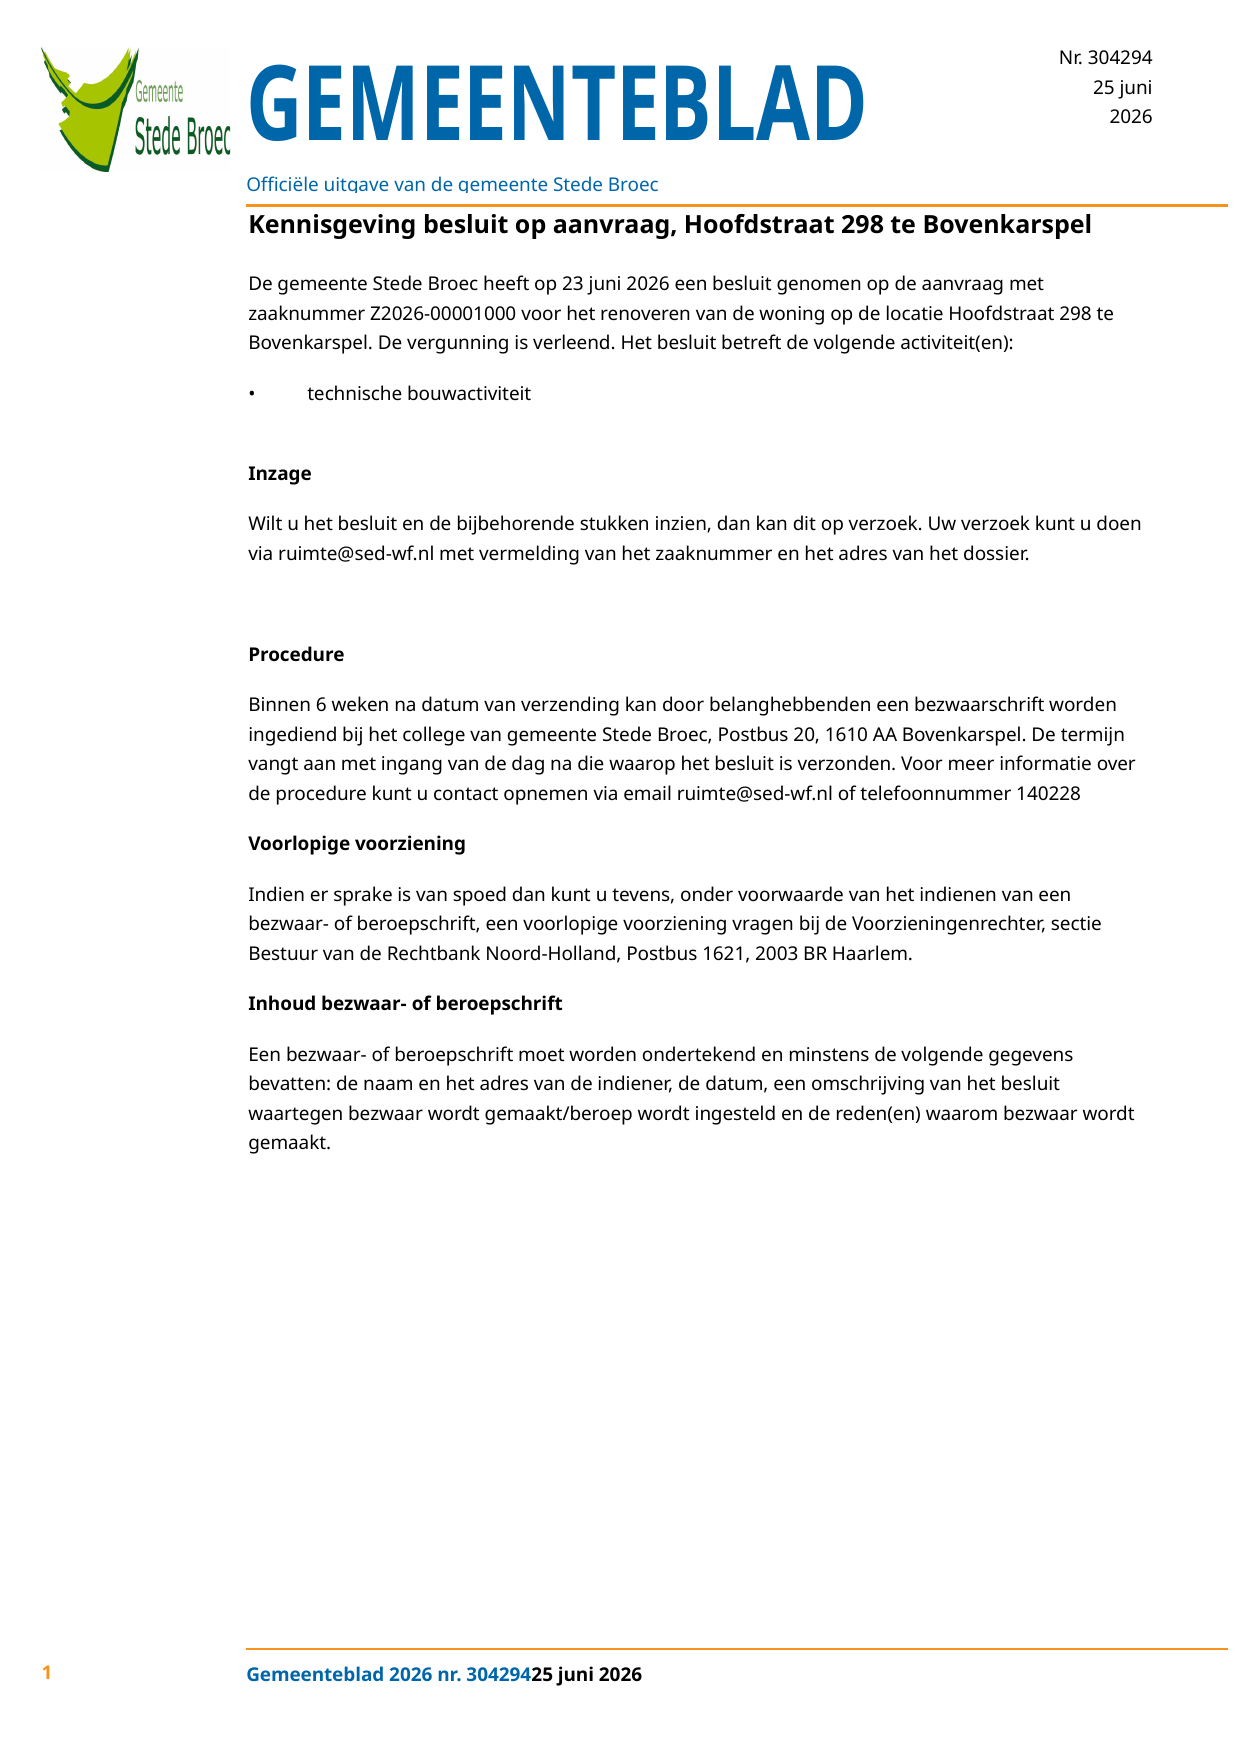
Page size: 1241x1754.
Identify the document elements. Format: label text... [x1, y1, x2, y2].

text Kennisgeving besluit op aanvraag, Hoofdstraat 298 te Bovenkarspel [248, 207, 1152, 241]
text Inhoud bezwaar- of beroepschrift [248, 990, 1152, 1016]
text Voorlopige voorziening [248, 830, 1152, 856]
text Een bezwaar- of beroepschrift moet worden ondertekend en minstens de volgende gegevens bevatten: de naam en het adres van de indiener, de datum, een omschrijving van het besluit waartegen bezwaar wordt gemaakt/beroep wordt ingesteld en de reden(en) waarom bezwaar wordt gemaakt. [248, 1041, 1152, 1155]
text Binnen 6 weken na datum van verzending kan door belanghebbenden een bezwaarschrift worden ingediend bij het college van gemeente Stede Broec, Postbus 20, 1610 AA Bovenkarspel. De termijn vangt aan met ingang van de dag na die waarop het besluit is verzonden. Voor meer informatie over de procedure kunt u contact opnemen via email ruimte@sed-wf.nl of telefoonnummer 140228 [248, 691, 1152, 806]
text Wilt u het besluit en de bijbehorende stukken inzien, dan kan dit op verzoek. Uw verzoek kunt u doen via ruimte@sed-wf.nl met vermelding van het zaaknummer en het adres van het dossier. [248, 510, 1152, 566]
list technische bouwactiviteit [248, 380, 1152, 406]
picture [41, 47, 231, 172]
text Indien er sprake is van spoed dan kunt u tevens, onder voorwaarde van het indienen van een bezwaar- of beroepschrift, een voorlopige voorziening vragen bij de Voorzieningenrechter, sectie Bestuur van de Rechtbank Noord-Holland, Postbus 1621, 2003 BR Haarlem. [248, 881, 1152, 966]
text Inzage [248, 460, 1152, 486]
text Procedure [248, 641, 1152, 666]
text De gemeente Stede Broec heeft op 23 juni 2026 een besluit genomen op de aanvraag met zaaknummer Z2026-00001000 voor het renoveren van de woning op de locatie Hoofdstraat 298 te Bovenkarspel. De vergunning is verleend. Het besluit betreft de volgende activiteit(en): [248, 270, 1152, 355]
